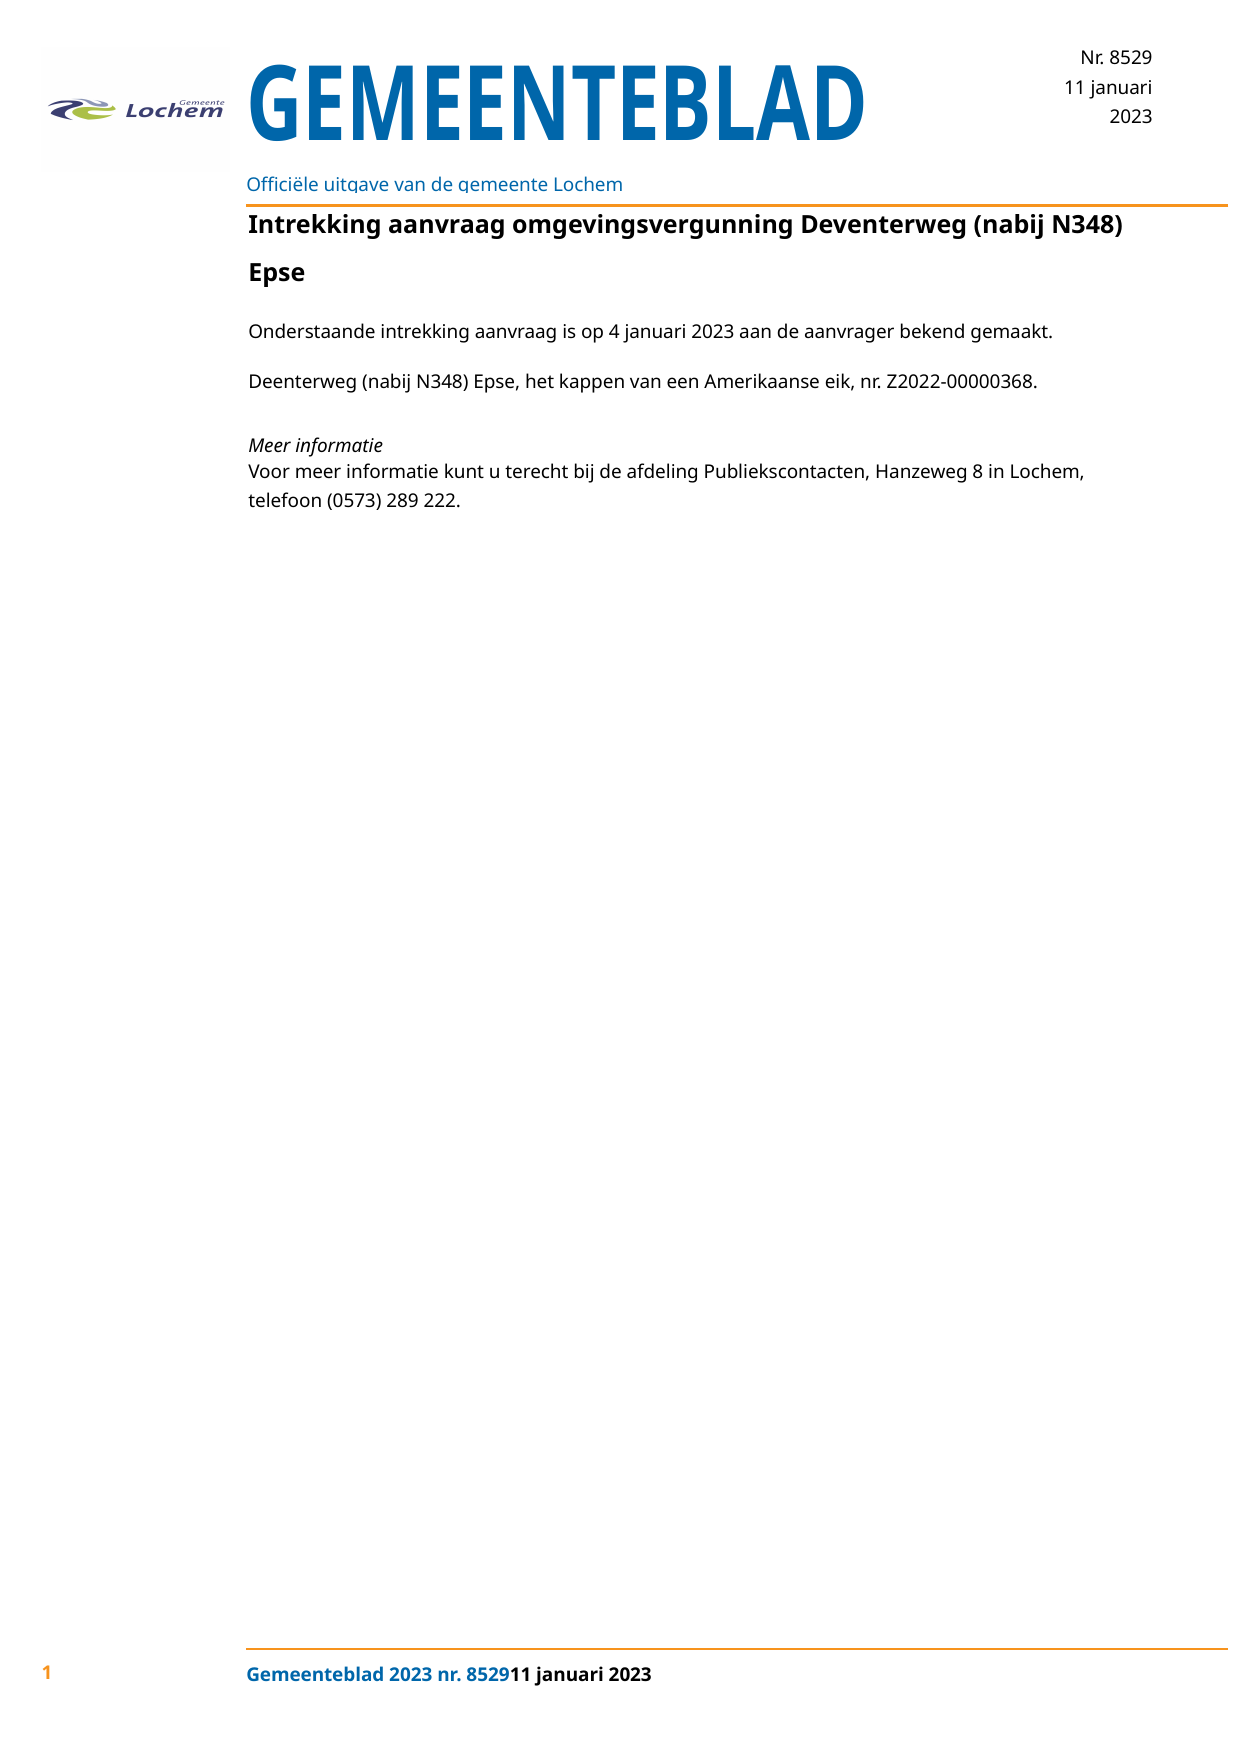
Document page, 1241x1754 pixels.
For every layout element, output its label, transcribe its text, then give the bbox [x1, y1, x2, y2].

text Voor meer informatie kunt u terecht bij de afdeling Publiekscontacten, Hanzeweg 8 in Lochem, telefoon (0573) 289 222. [248, 458, 1152, 513]
text Onderstaande intrekking aanvraag is op 4 januari 2023 aan de aanvrager bekend gemaakt. [248, 318, 1152, 344]
picture [41, 47, 231, 172]
text Intrekking aanvraag omgevingsvergunning Deventerweg (nabij N348) Epse [248, 207, 1152, 288]
text Deenterweg (nabij N348) Epse, het kappen van een Amerikaanse eik, nr. Z2022-00000368. [248, 368, 1152, 394]
text Meer informatie [248, 432, 1152, 458]
